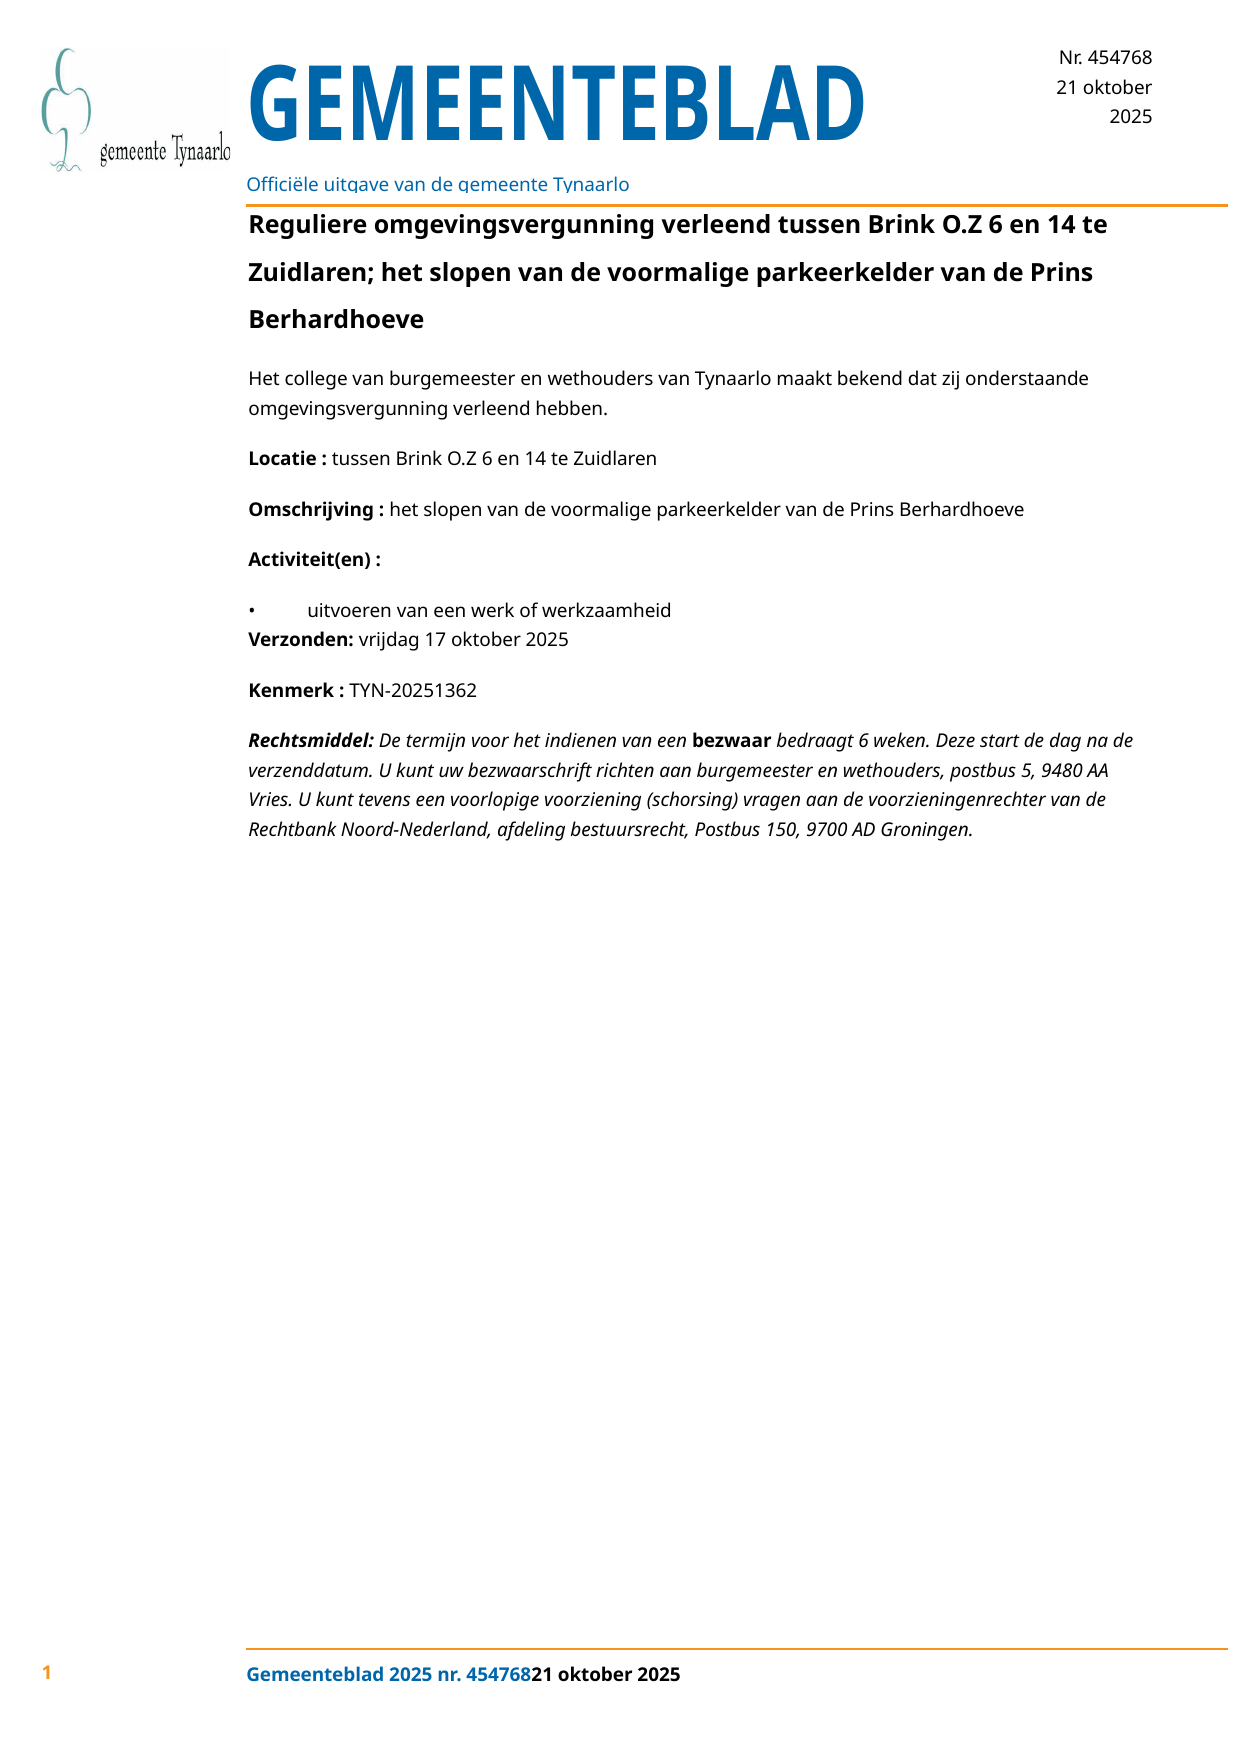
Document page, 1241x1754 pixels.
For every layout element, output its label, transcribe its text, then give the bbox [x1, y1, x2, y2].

list uitvoeren van een werk of werkzaamheid [248, 597, 1152, 622]
text Omschrijving : het slopen van de voormalige parkeerkelder van de Prins Berhardhoeve [248, 496, 1152, 522]
picture [41, 47, 231, 172]
text Verzonden: vrijdag 17 oktober 2025 [248, 626, 1152, 652]
text Het college van burgemeester en wethouders van Tynaarlo maakt bekend dat zij onderstaande omgevingsvergunning verleend hebben. [248, 366, 1152, 421]
text Kenmerk : TYN-20251362 [248, 677, 1152, 702]
text Activiteit(en) : [248, 546, 1152, 572]
text Reguliere omgevingsvergunning verleend tussen Brink O.Z 6 en 14 te Zuidlaren; het slopen van de voormalige parkeerkelder van de Prins Berhardhoeve [248, 207, 1152, 336]
text Locatie : tussen Brink O.Z 6 en 14 te Zuidlaren [248, 446, 1152, 471]
text Rechtsmiddel: De termijn voor het indienen van een bezwaar bedraagt 6 weken. Deze start de dag na de verzenddatum. U kunt uw bezwaarschrift richten aan burgemeester en wethouders, postbus 5, 9480 AA Vries. U kunt tevens een voorlopige voorziening (schorsing) vragen aan de voorzieningenrechter van de Rechtbank Noord-Nederland, afdeling bestuursrecht, Postbus 150, 9700 AD Groningen. [248, 727, 1152, 842]
